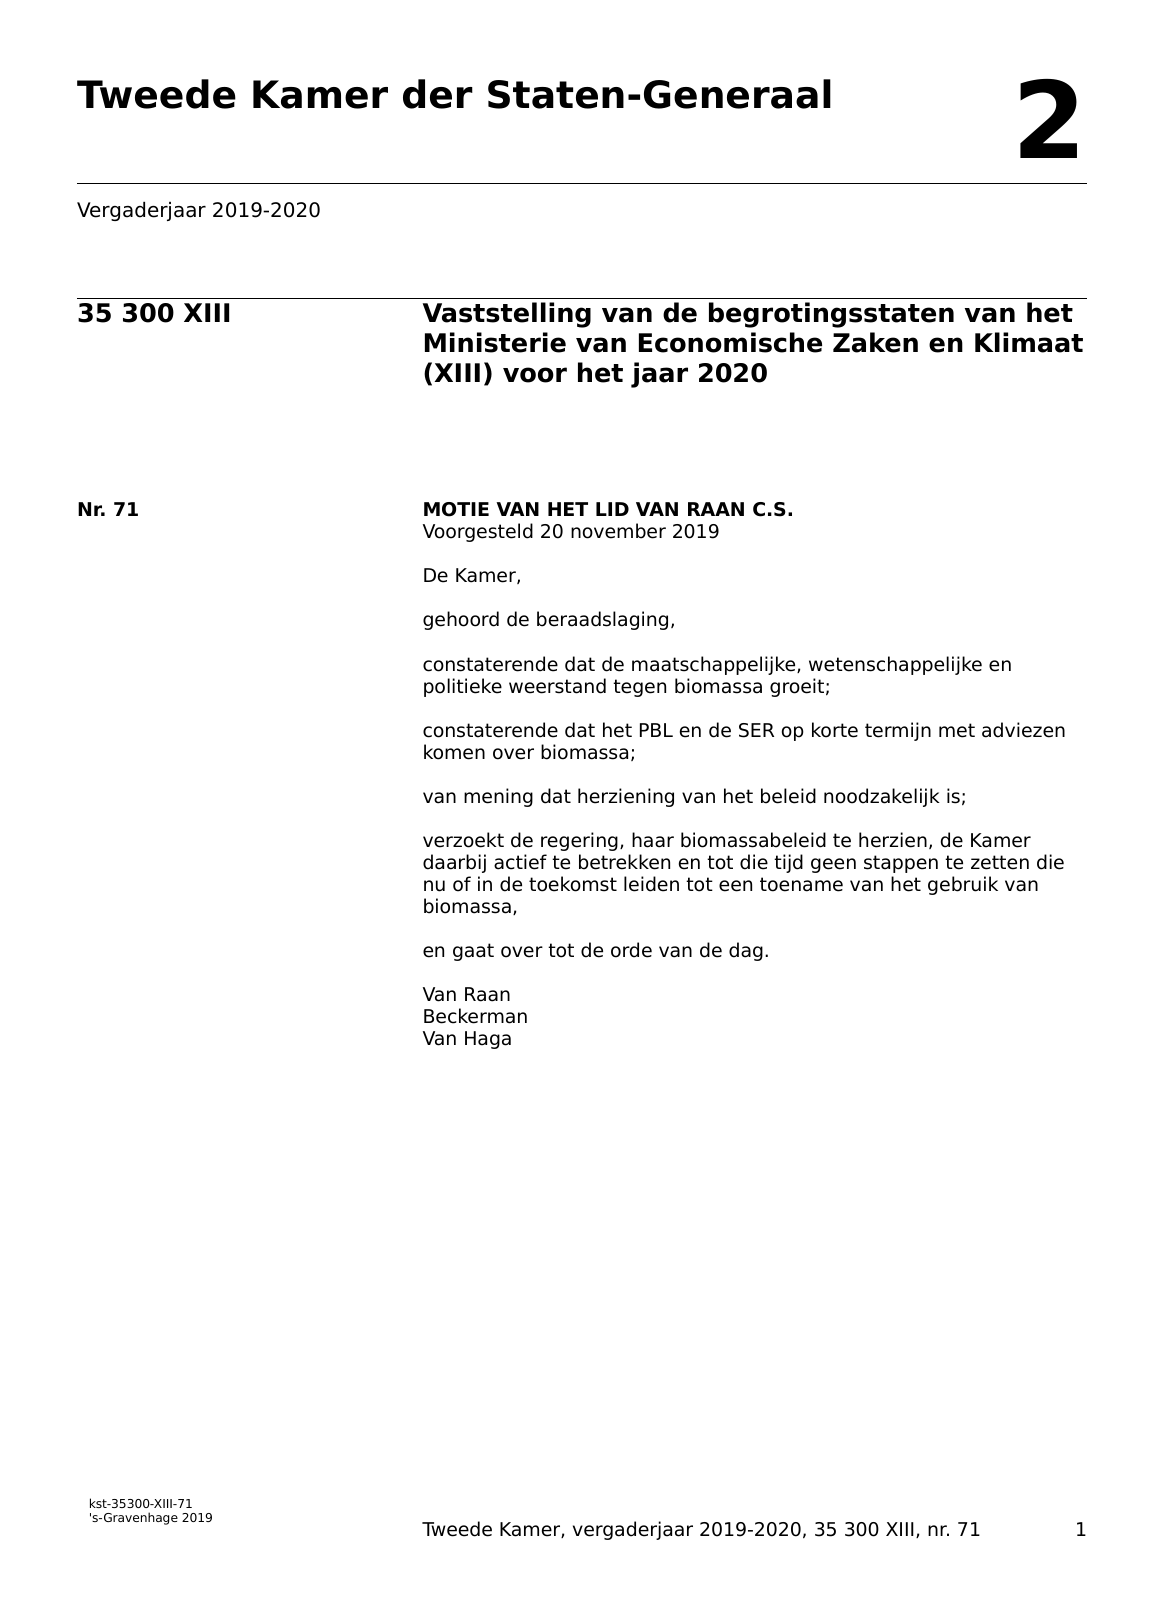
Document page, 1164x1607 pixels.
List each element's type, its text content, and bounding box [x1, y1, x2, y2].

text Beckerman [422, 1006, 1087, 1028]
text Van Raan [422, 984, 1087, 1006]
table_cell Vergaderjaar 2019-2020 [77, 184, 1087, 298]
table_header Tweede Kamer der Staten-Generaal [77, 59, 886, 183]
text 's-Gravenhage 2019 [88, 1511, 323, 1525]
text gehoord de beraadslaging, [422, 609, 1087, 631]
text Voorgesteld 20 november 2019 [422, 521, 1087, 543]
text constaterende dat de maatschappelijke, wetenschappelijke en politieke weerstand tegen biomassa groeit; [422, 653, 1087, 697]
text kst-35300-XIII-71 [88, 1497, 323, 1511]
text constaterende dat het PBL en de SER op korte termijn met adviezen komen over biomassa; [422, 720, 1087, 764]
subtitle Nr. 71 MOTIE VAN HET LID VAN RAAN C.S. [77, 499, 1087, 521]
text De Kamer, [422, 565, 1087, 587]
text Van Haga [422, 1028, 1087, 1050]
table_header 2 [886, 59, 1087, 183]
text verzoekt de regering, haar biomassabeleid te herzien, de Kamer daarbij actief te betrekken en tot die tijd geen stappen te zetten die nu of in de toekomst leiden tot een toename van het gebruik van biomassa, [422, 830, 1087, 918]
text en gaat over tot de orde van de dag. [422, 940, 1087, 962]
subtitle 35 300 XIII Vaststelling van de begrotingsstaten van het Ministerie van Economische Zaken en Klimaat (XIII) voor het jaar 2020 [77, 299, 1087, 388]
text van mening dat herziening van het beleid noodzakelijk is; [422, 786, 1087, 808]
